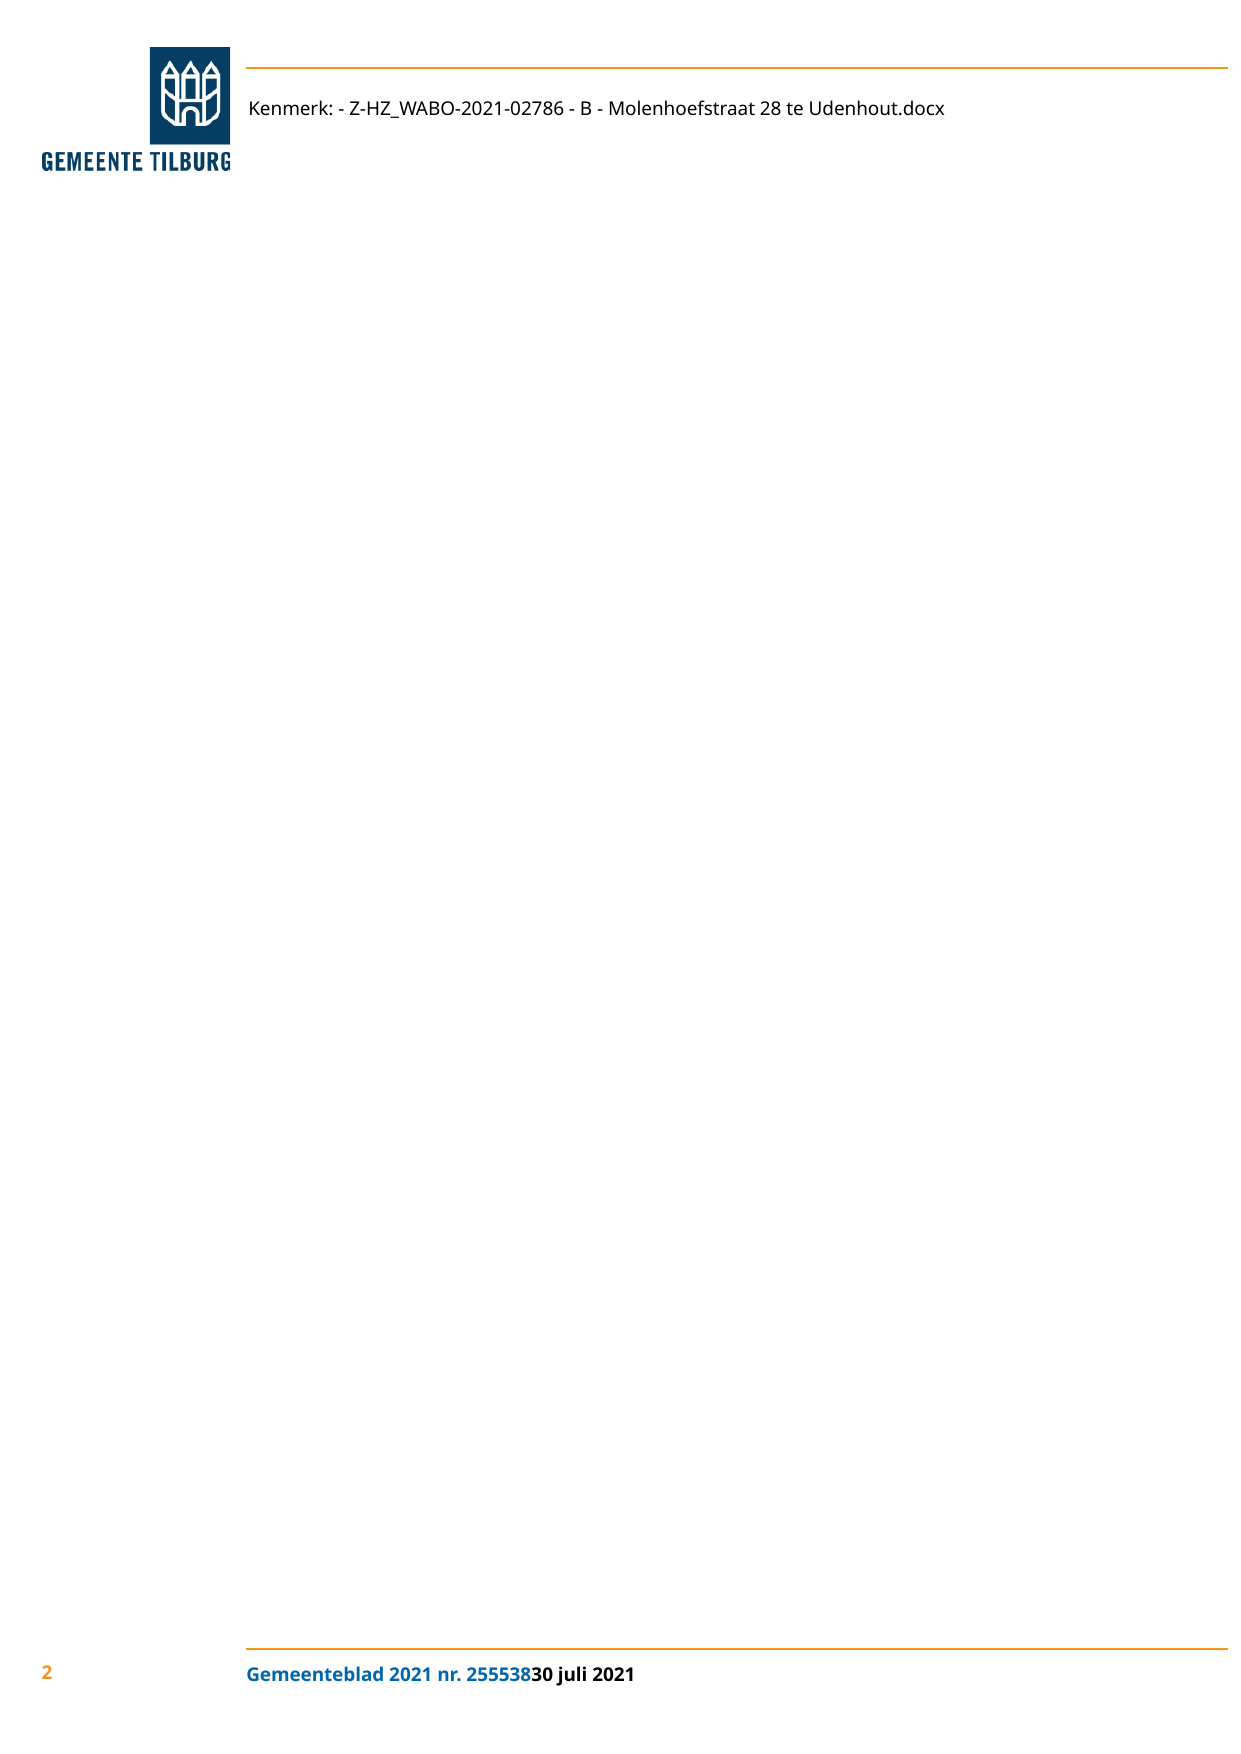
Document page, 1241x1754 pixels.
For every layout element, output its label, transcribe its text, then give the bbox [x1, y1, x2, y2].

text Kenmerk: - Z-HZ_WABO-2021-02786 - B - Molenhoefstraat 28 te Udenhout.docx [248, 95, 1152, 121]
picture [41, 47, 231, 172]
